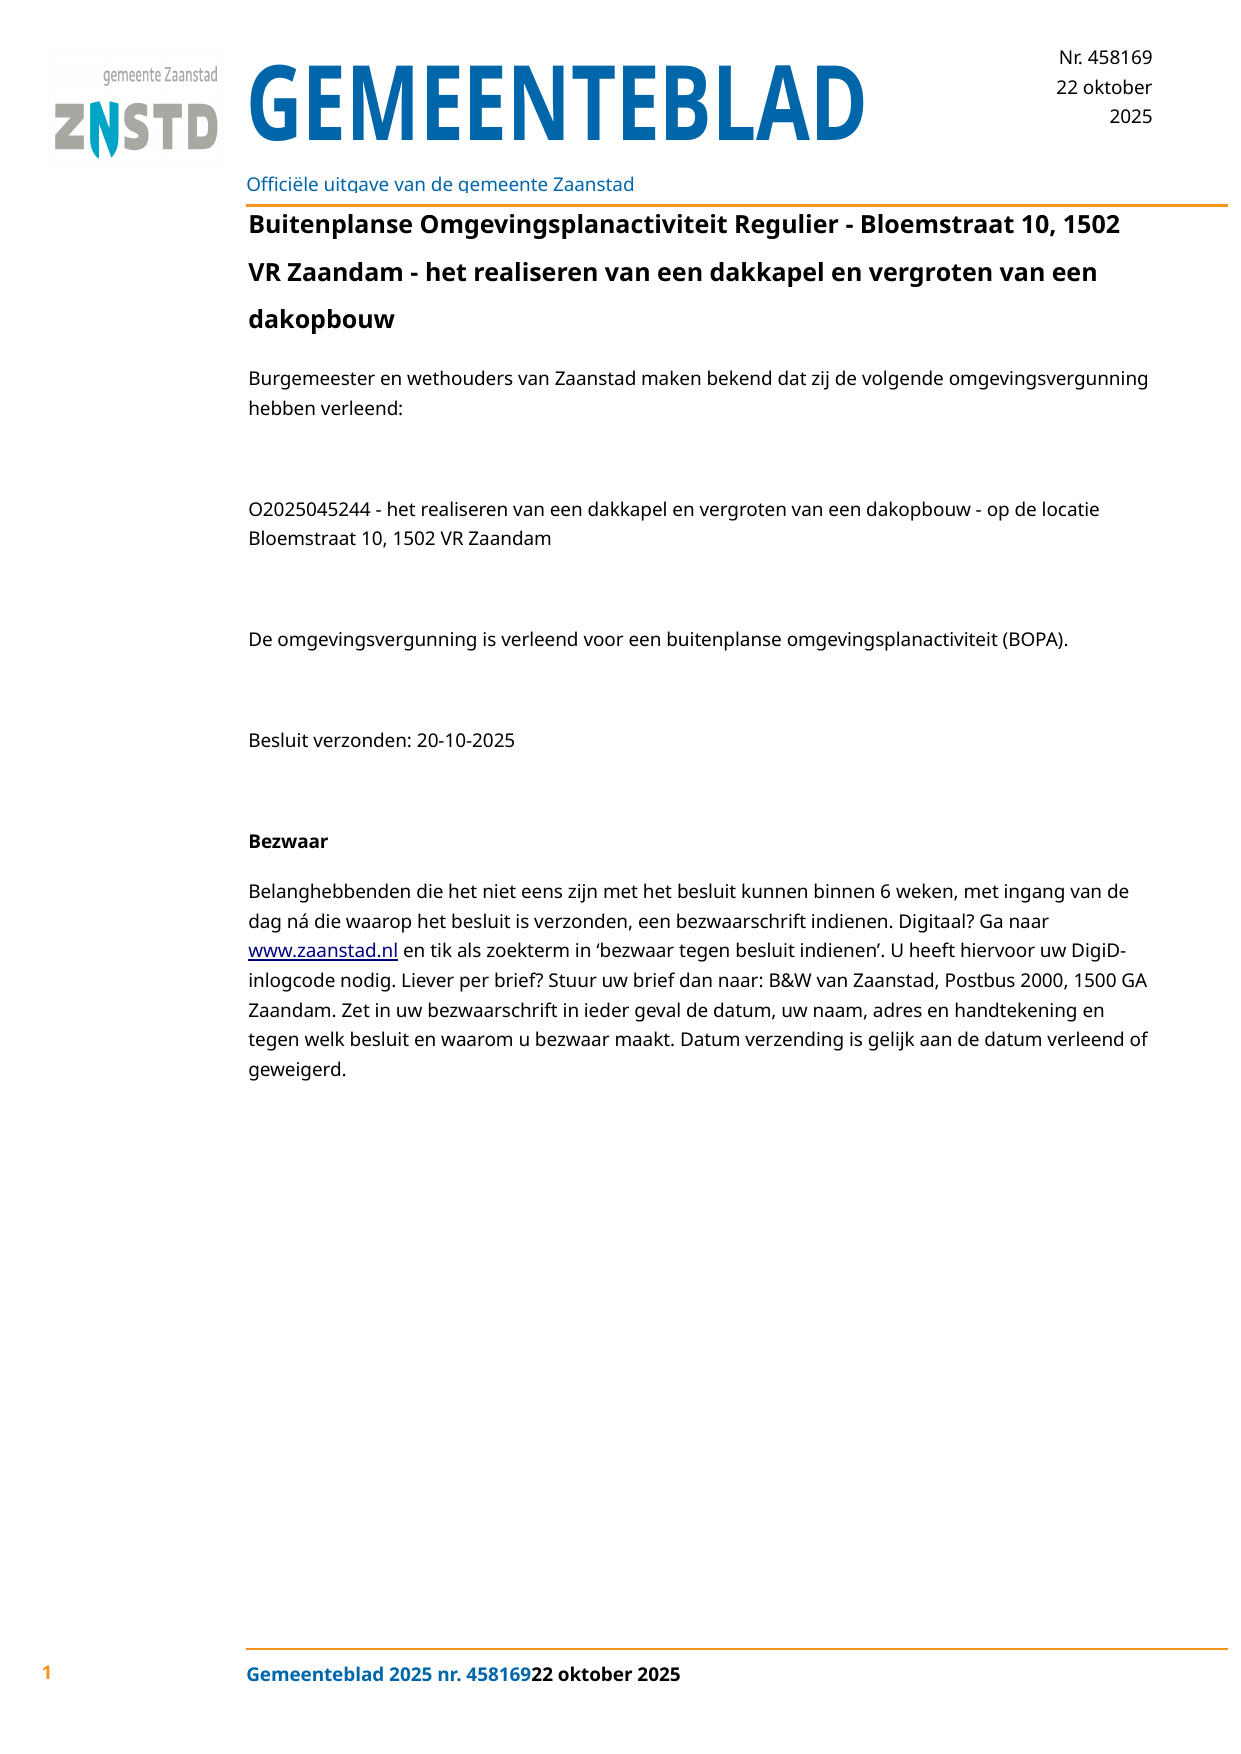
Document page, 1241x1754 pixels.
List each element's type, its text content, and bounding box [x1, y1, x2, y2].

text Buitenplanse Omgevingsplanactiviteit Regulier - Bloemstraat 10, 1502 VR Zaandam - het realiseren van een dakkapel en vergroten van een dakopbouw [248, 207, 1152, 336]
text Besluit verzonden: 20-10-2025 [248, 727, 1152, 753]
text Burgemeester en wethouders van Zaanstad maken bekend dat zij de volgende omgevingsvergunning hebben verleend: [248, 366, 1152, 421]
text O2025045244 - het realiseren van een dakkapel en vergroten van een dakopbouw - op de locatie Bloemstraat 10, 1502 VR Zaandam [248, 496, 1152, 551]
picture [41, 47, 231, 172]
text De omgevingsvergunning is verleend voor een buitenplanse omgevingsplanactiviteit (BOPA). [248, 626, 1152, 652]
text Belanghebbenden die het niet eens zijn met het besluit kunnen binnen 6 weken, met ingang van de dag ná die waarop het besluit is verzonden, een bezwaarschrift indienen. Digitaal? Ga naar www.zaanstad.nl en tik als zoekterm in ‘bezwaar tegen besluit indienen’. U heeft hiervoor uw DigiD-inlogcode nodig. Liever per brief? Stuur uw brief dan naar: B&W van Zaanstad, Postbus 2000, 1500 GA Zaandam. Zet in uw bezwaarschrift in ieder geval de datum, uw naam, adres en handtekening en tegen welk besluit en waarom u bezwaar maakt. Datum verzending is gelijk aan de datum verleend of geweigerd. [248, 878, 1152, 1082]
text Bezwaar [248, 828, 1152, 854]
